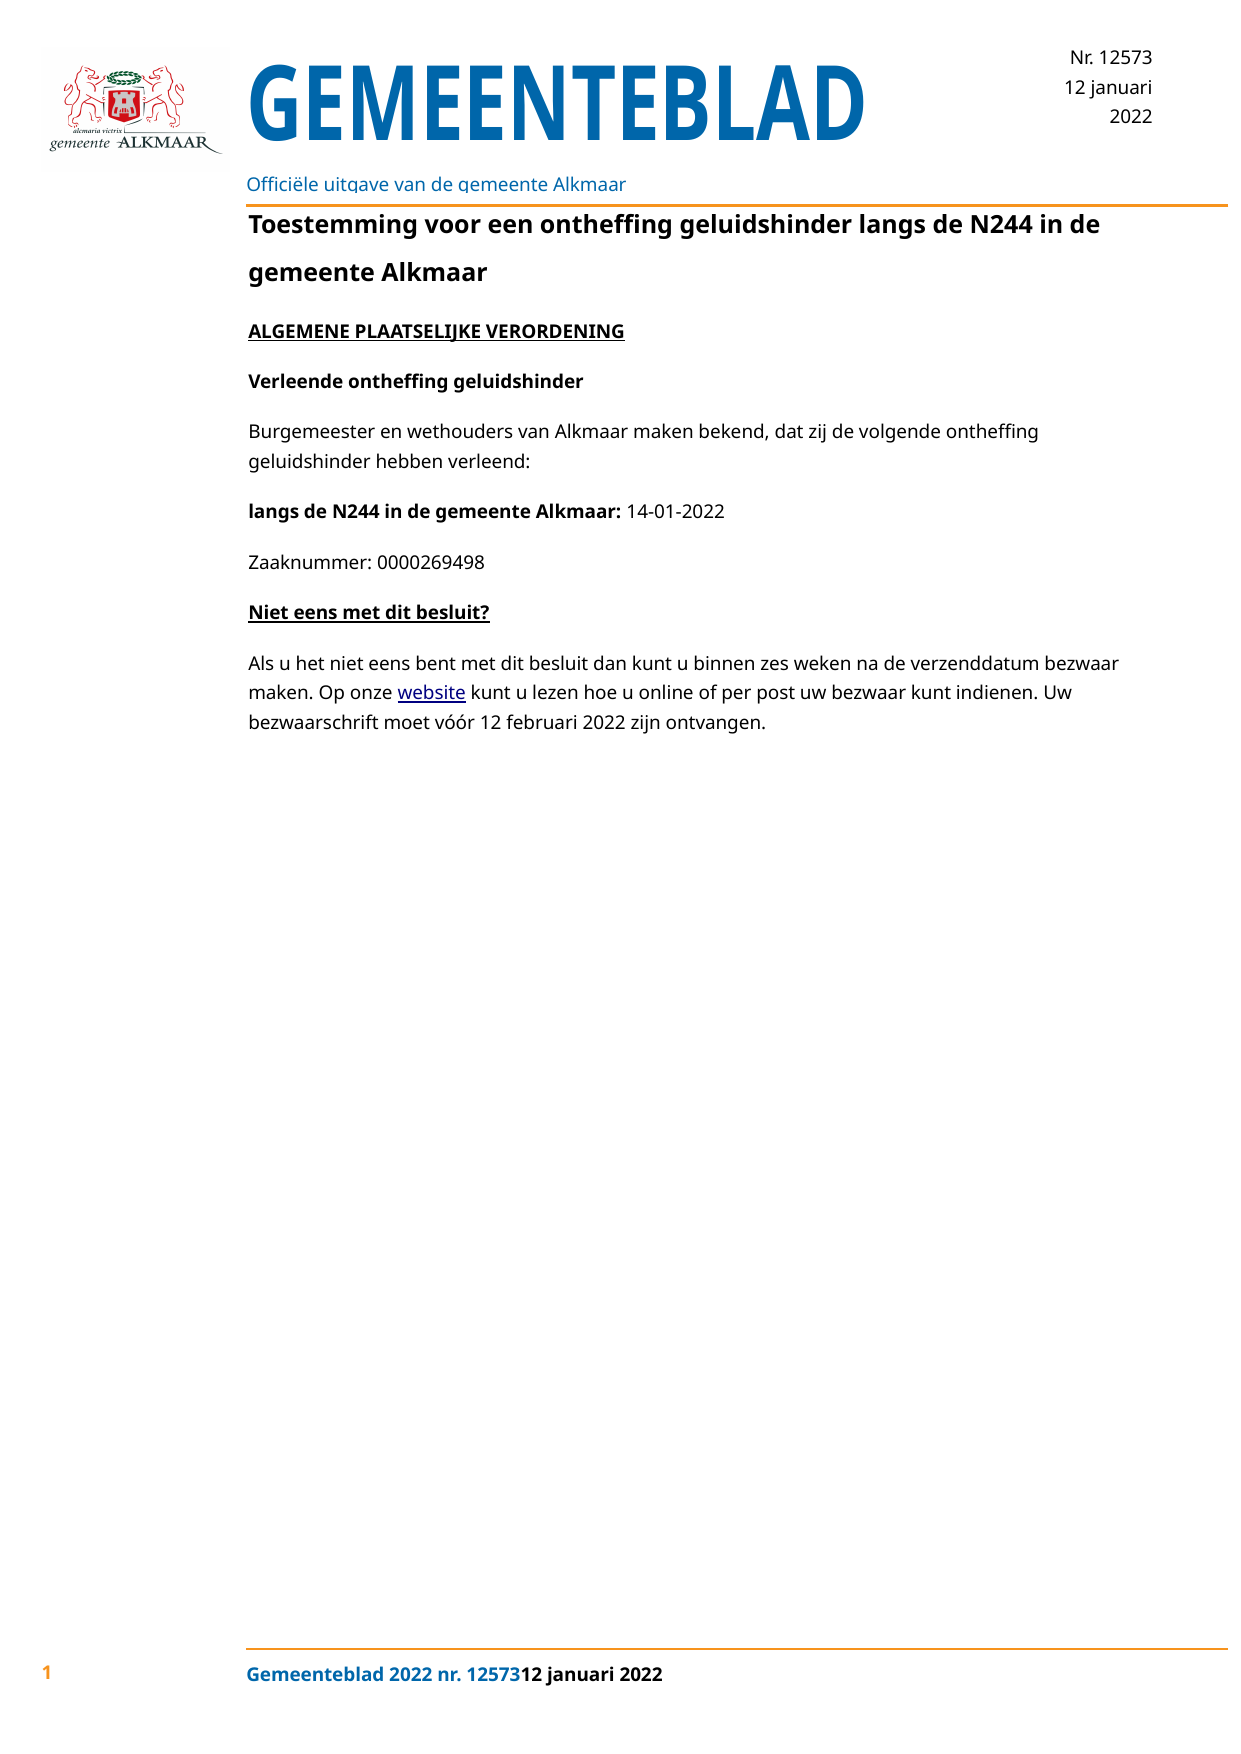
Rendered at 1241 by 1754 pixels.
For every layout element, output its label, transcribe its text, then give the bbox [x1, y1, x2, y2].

text langs de N244 in de gemeente Alkmaar: 14-01-2022 [248, 499, 1152, 524]
text Als u het niet eens bent met dit besluit dan kunt u binnen zes weken na de verzenddatum bezwaar maken. Op onze website kunt u lezen hoe u online of per post uw bezwaar kunt indienen. Uw bezwaarschrift moet vóór 12 februari 2022 zijn ontvangen. [248, 650, 1152, 735]
text Burgemeester en wethouders van Alkmaar maken bekend, dat zij de volgende ontheffing geluidshinder hebben verleend: [248, 419, 1152, 474]
text Verleende ontheffing geluidshinder [248, 368, 1152, 394]
text Toestemming voor een ontheffing geluidshinder langs de N244 in de gemeente Alkmaar [248, 207, 1152, 288]
text ALGEMENE PLAATSELIJKE VERORDENING [248, 318, 1152, 344]
picture [41, 47, 231, 172]
text Zaaknummer: 0000269498 [248, 549, 1152, 575]
text Niet eens met dit besluit? [248, 599, 1152, 625]
